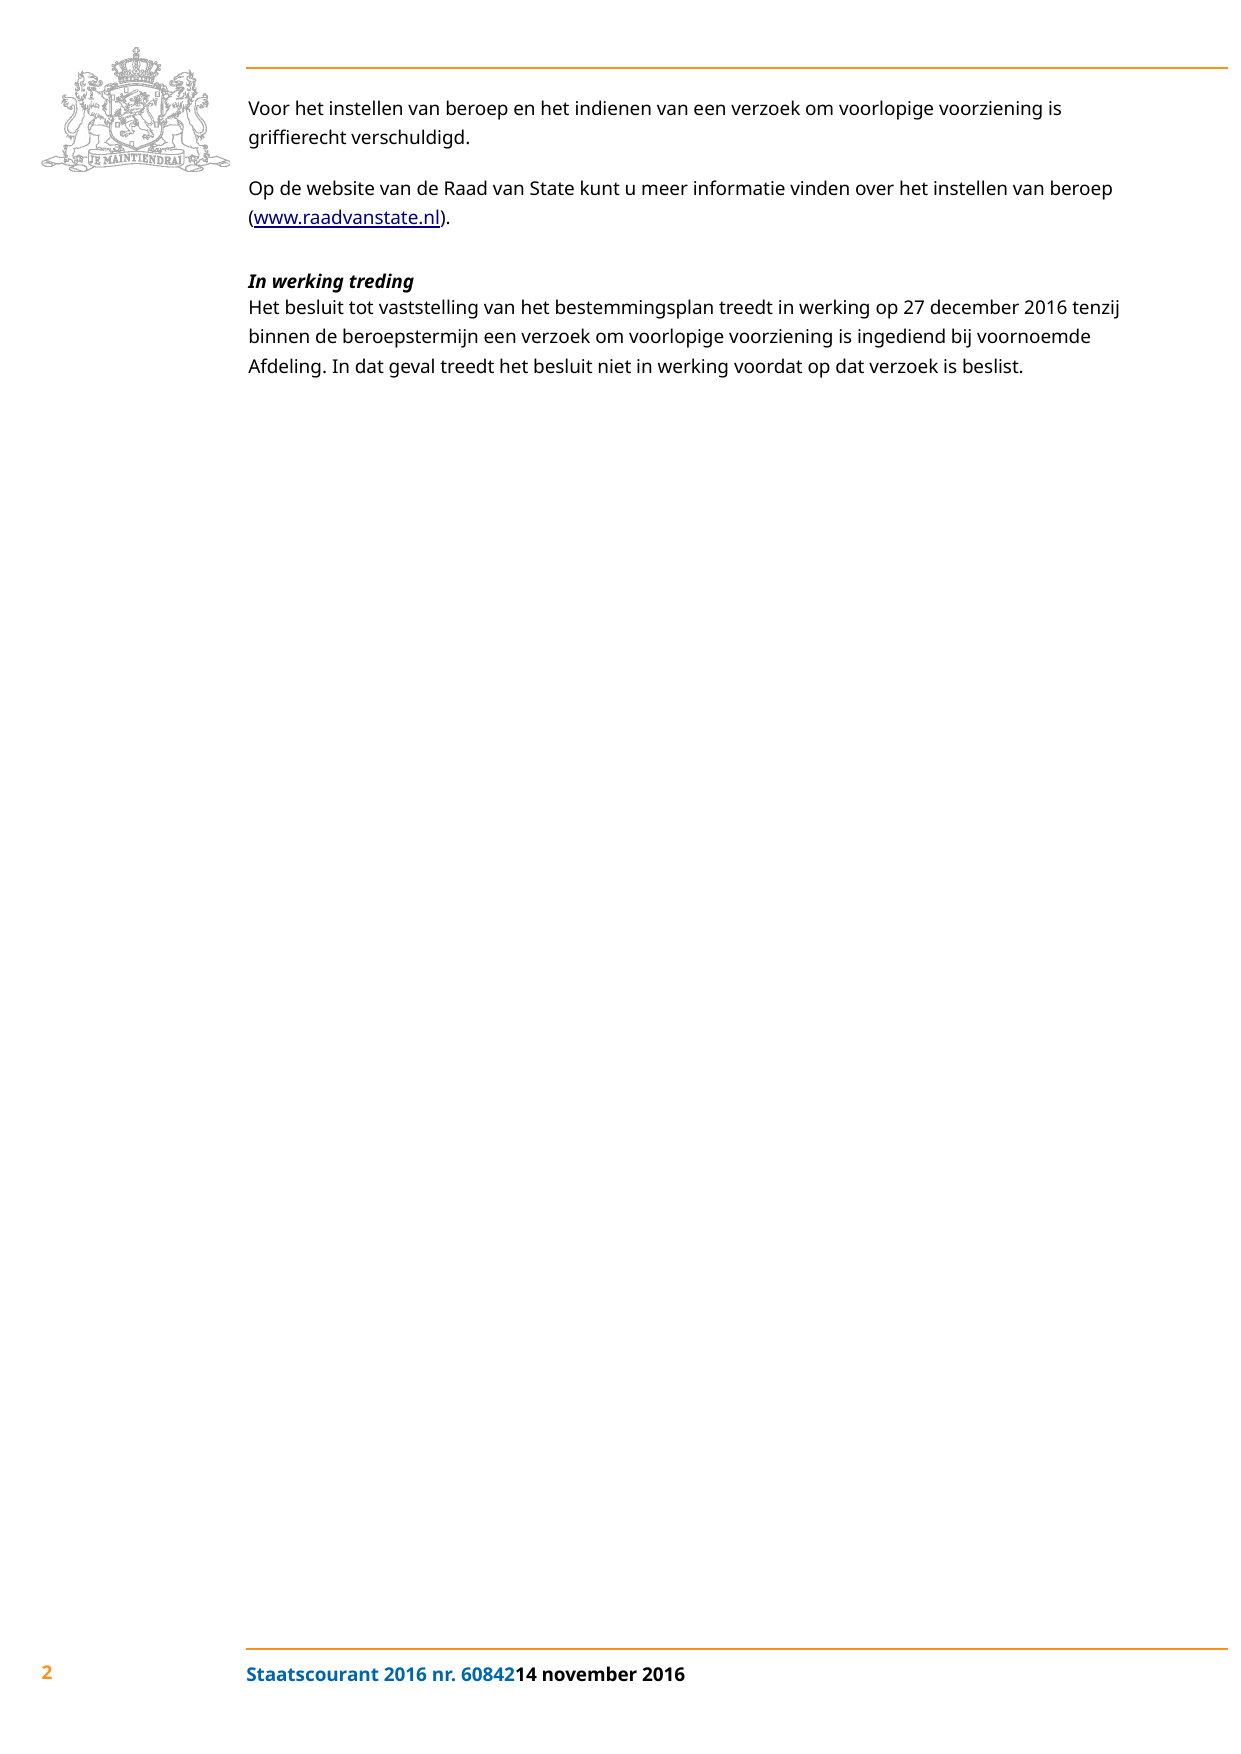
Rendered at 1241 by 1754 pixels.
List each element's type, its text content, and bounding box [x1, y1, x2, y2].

text In werking treding [248, 268, 1152, 294]
text Voor het instellen van beroep en het indienen van een verzoek om voorlopige voorziening is griffierecht verschuldigd. [248, 95, 1152, 150]
text Het besluit tot vaststelling van het bestemmingsplan treedt in werking op 27 december 2016 tenzij binnen de beroepstermijn een verzoek om voorlopige voorziening is ingediend bij voornoemde Afdeling. In dat geval treedt het besluit niet in werking voordat op dat verzoek is beslist. [248, 294, 1152, 379]
picture [41, 47, 231, 172]
text Op de website van de Raad van State kunt u meer informatie vinden over het instellen van beroep (www.raadvanstate.nl). [248, 175, 1152, 230]
